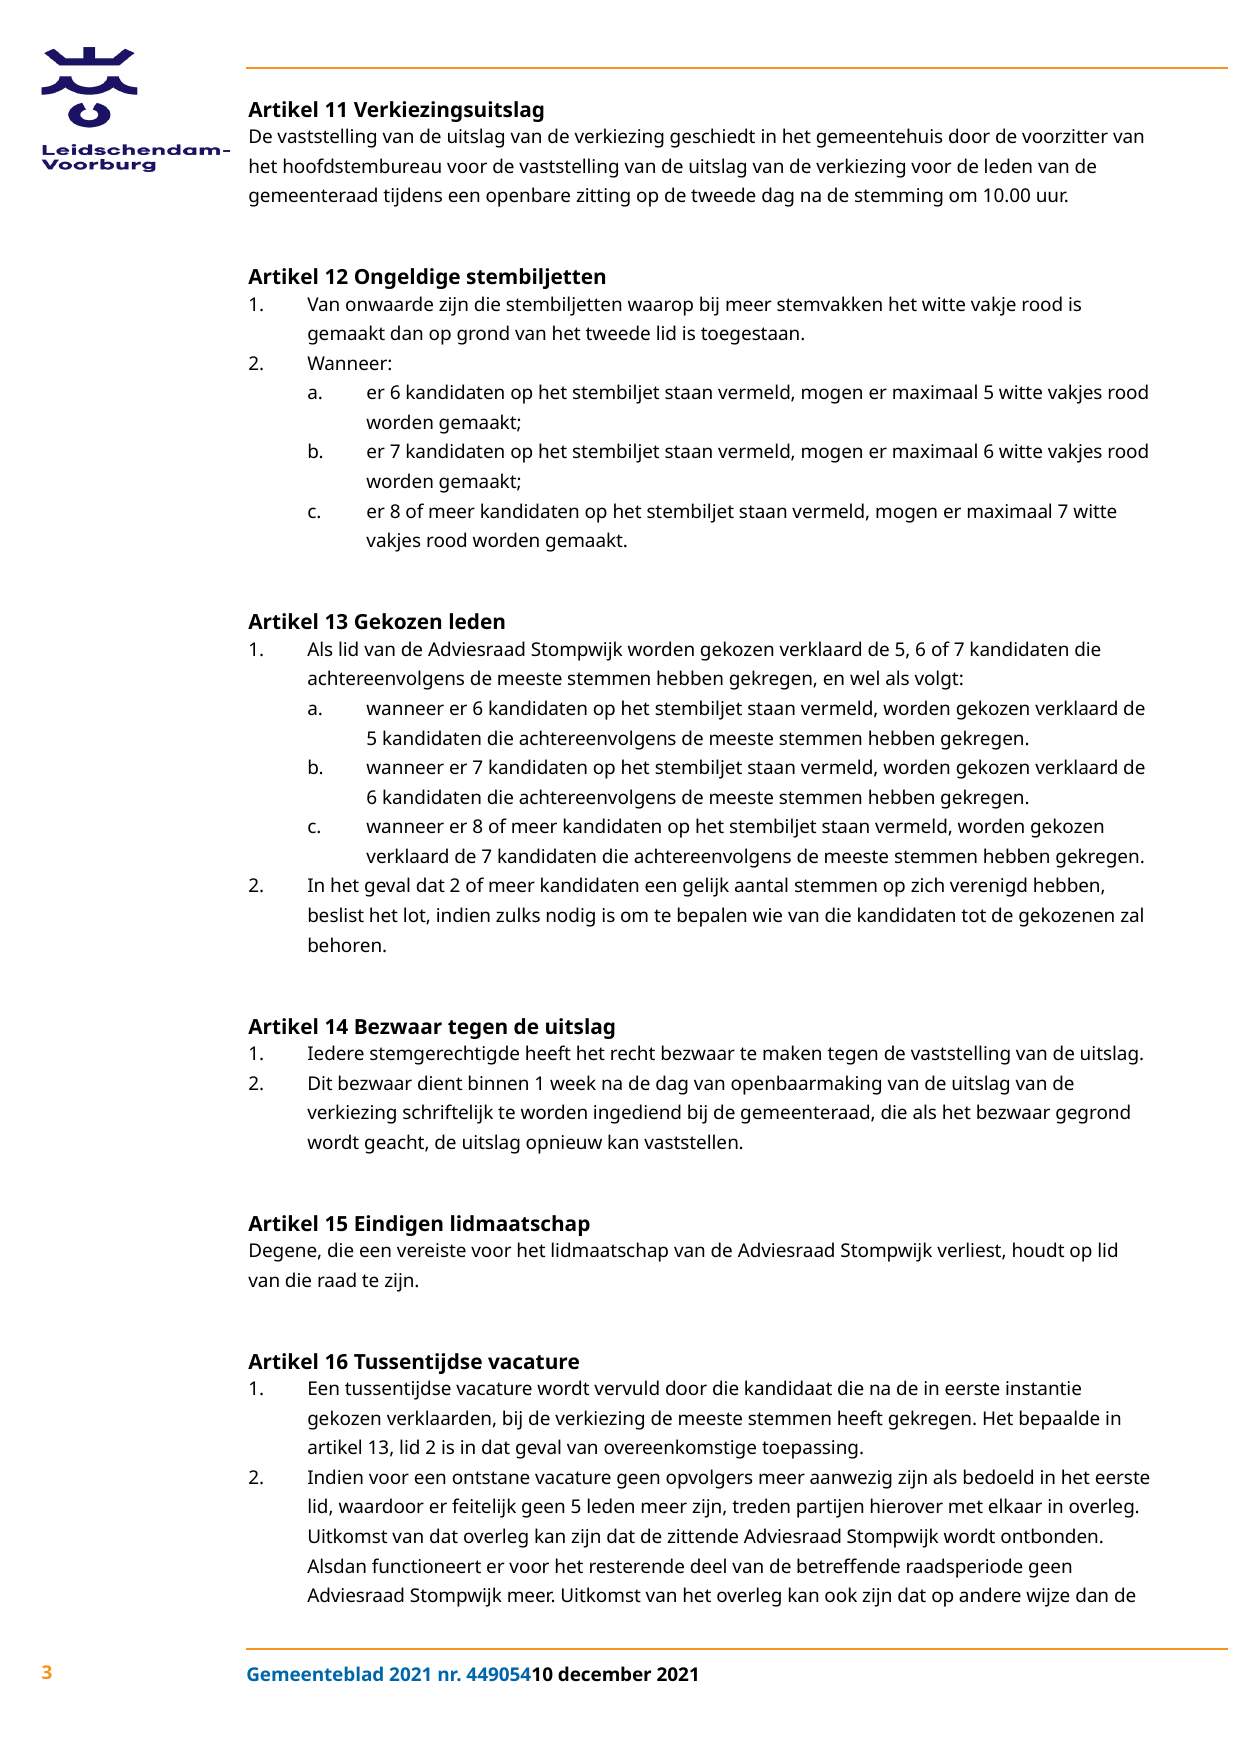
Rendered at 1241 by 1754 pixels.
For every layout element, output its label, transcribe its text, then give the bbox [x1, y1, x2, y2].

list er 7 kandidaten op het stembiljet staan vermeld, mogen er maximaal 6 witte vakjes rood worden gemaakt; [307, 439, 1152, 494]
text Artikel 13 Gekozen leden [248, 607, 1152, 636]
list In het geval dat 2 of meer kandidaten een gelijk aantal stemmen op zich verenigd hebben, beslist het lot, indien zulks nodig is om te bepalen wie van die kandidaten tot de gekozenen zal behoren. [248, 873, 1152, 957]
text De vaststelling van de uitslag van de verkiezing geschiedt in het gemeentehuis door de voorzitter van het hoofdstembureau voor de vaststelling van de uitslag van de verkiezing voor de leden van de gemeenteraad tijdens een openbare zitting op de tweede dag na de stemming om 10.00 uur. [248, 123, 1152, 208]
list wanneer er 8 of meer kandidaten op het stembiljet staan vermeld, worden gekozen verklaard de 7 kandidaten die achtereenvolgens de meeste stemmen hebben gekregen. [307, 813, 1152, 869]
list er 8 of meer kandidaten op het stembiljet staan vermeld, mogen er maximaal 7 witte vakjes rood worden gemaakt. [307, 498, 1152, 553]
picture [41, 47, 231, 172]
text Artikel 15 Eindigen lidmaatschap [248, 1209, 1152, 1237]
list Als lid van de Adviesraad Stompwijk worden gekozen verklaard de 5, 6 of 7 kandidaten die achtereenvolgens de meeste stemmen hebben gekregen, en wel als volgt: [248, 636, 1152, 691]
text Artikel 16 Tussentijdse vacature [248, 1347, 1152, 1375]
list wanneer er 7 kandidaten op het stembiljet staan vermeld, worden gekozen verklaard de 6 kandidaten die achtereenvolgens de meeste stemmen hebben gekregen. [307, 754, 1152, 809]
text Degene, die een vereiste voor het lidmaatschap van de Adviesraad Stompwijk verliest, houdt op lid van die raad te zijn. [248, 1237, 1152, 1293]
list Van onwaarde zijn die stembiljetten waarop bij meer stemvakken het witte vakje rood is gemaakt dan op grond van het tweede lid is toegestaan. [248, 291, 1152, 346]
text Artikel 11 Verkiezingsuitslag [248, 95, 1152, 123]
text Artikel 12 Ongeldige stembiljetten [248, 262, 1152, 291]
list Iedere stemgerechtigde heeft het recht bezwaar te maken tegen de vaststelling van de uitslag. [248, 1040, 1152, 1066]
list Dit bezwaar dient binnen 1 week na de dag van openbaarmaking van de uitslag van de verkiezing schriftelijk te worden ingediend bij de gemeenteraad, die als het bezwaar gegrond wordt geacht, de uitslag opnieuw kan vaststellen. [248, 1070, 1152, 1155]
list Indien voor een ontstane vacature geen opvolgers meer aanwezig zijn als bedoeld in het eerste lid, waardoor er feitelijk geen 5 leden meer zijn, treden partijen hierover met elkaar in overleg. Uitkomst van dat overleg kan zijn dat de zittende Adviesraad Stompwijk wordt ontbonden. Alsdan functioneert er voor het resterende deel van de betreffende raadsperiode geen Adviesraad Stompwijk meer. Uitkomst van het overleg kan ook zijn dat op andere wijze dan de [248, 1464, 1152, 1608]
list er 6 kandidaten op het stembiljet staan vermeld, mogen er maximaal 5 witte vakjes rood worden gemaakt; [307, 379, 1152, 435]
list wanneer er 6 kandidaten op het stembiljet staan vermeld, worden gekozen verklaard de 5 kandidaten die achtereenvolgens de meeste stemmen hebben gekregen. [307, 695, 1152, 750]
list Wanneer: [248, 350, 1152, 376]
list Een tussentijdse vacature wordt vervuld door die kandidaat die na de in eerste instantie gekozen verklaarden, bij de verkiezing de meeste stemmen heeft gekregen. Het bepaalde in artikel 13, lid 2 is in dat geval van overeenkomstige toepassing. [248, 1375, 1152, 1460]
text Artikel 14 Bezwaar tegen de uitslag [248, 1012, 1152, 1040]
